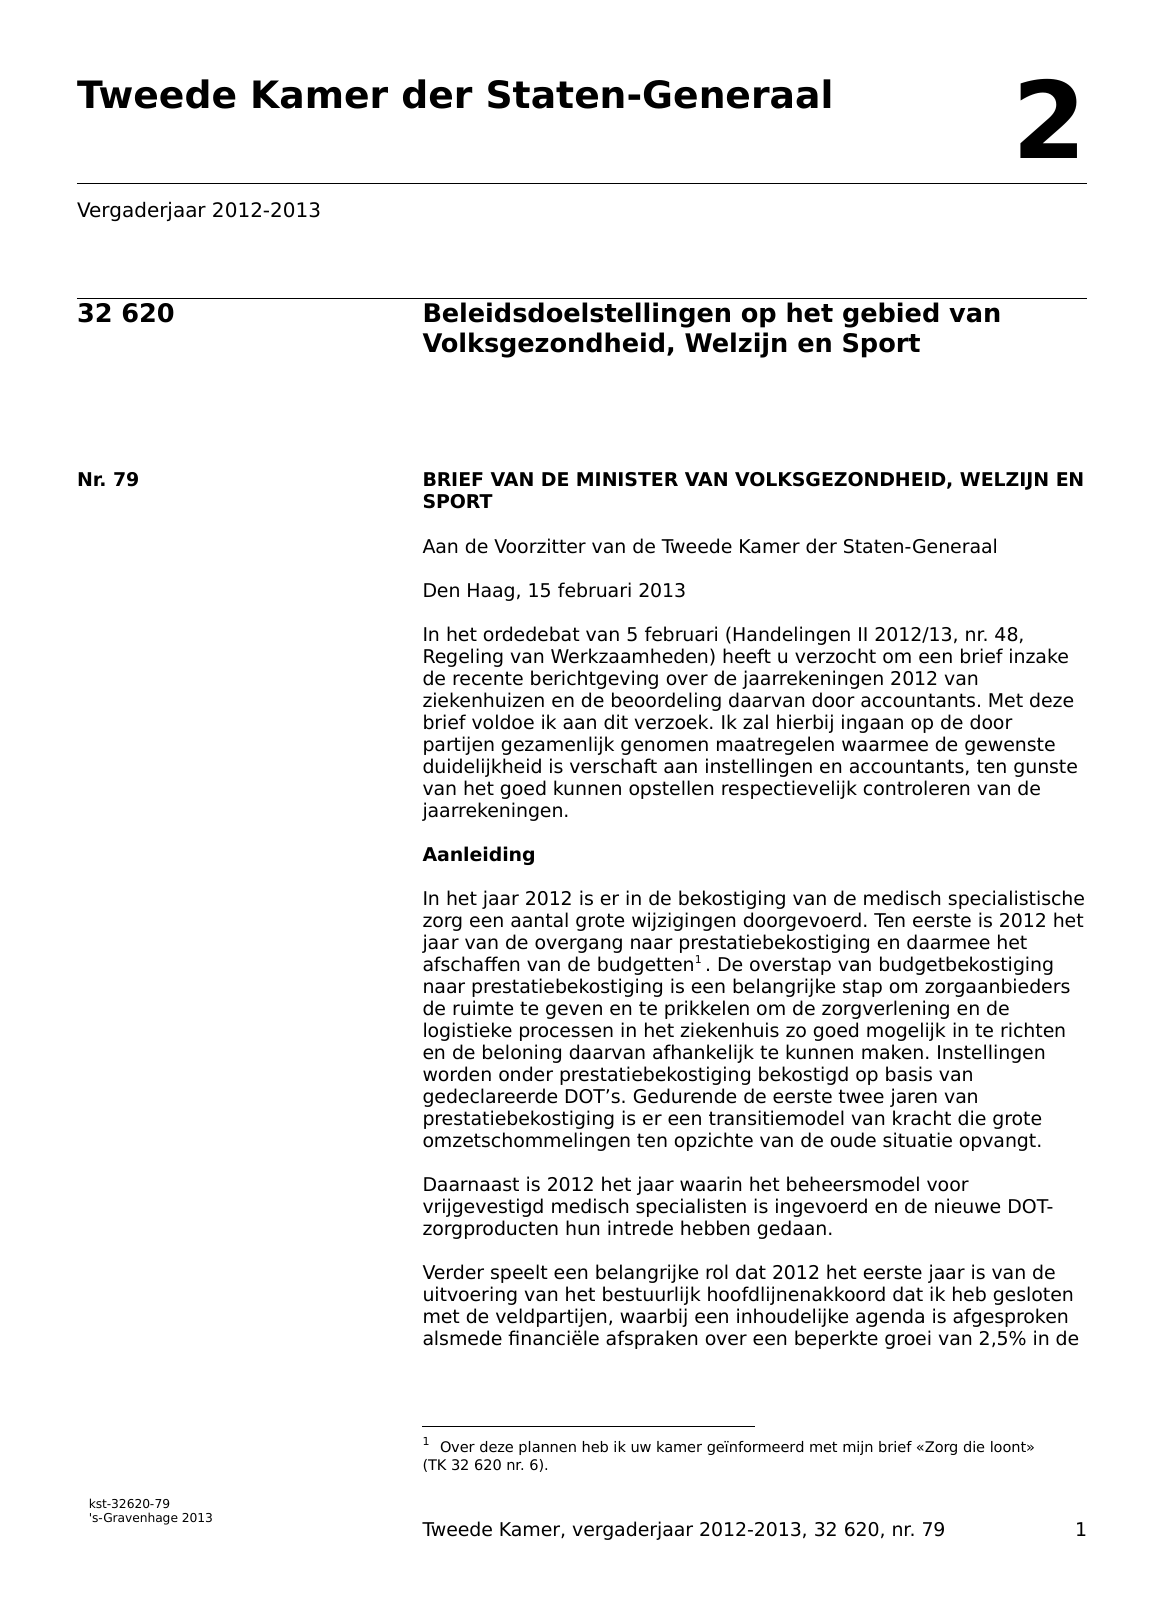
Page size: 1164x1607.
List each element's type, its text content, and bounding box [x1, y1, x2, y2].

text 's-Gravenhage 2013 [88, 1511, 323, 1525]
text Aan de Voorzitter van de Tweede Kamer der Staten-Generaal [422, 536, 1087, 557]
text Daarnaast is 2012 het jaar waarin het beheersmodel voor vrijgevestigd medisch specialisten is ingevoerd en de nieuwe DOT-zorgproducten hun intrede hebben gedaan. [422, 1174, 1087, 1240]
table_header Tweede Kamer der Staten-Generaal [77, 59, 886, 183]
table_header 2 [886, 59, 1087, 183]
text In het ordedebat van 5 februari (Handelingen II 2012/13, nr. 48, Regeling van Werkzaamheden) heeft u verzocht om een brief inzake de recente berichtgeving over de jaarrekeningen 2012 van ziekenhuizen en de beoordeling daarvan door accountants. Met deze brief voldoe ik aan dit verzoek. Ik zal hierbij ingaan op de door partijen gezamenlijk genomen maatregelen waarmee de gewenste duidelijkheid is verschaft aan instellingen en accountants, ten gunste van het goed kunnen opstellen respectievelijk controleren van de jaarrekeningen. [422, 624, 1087, 822]
text kst-32620-79 [88, 1497, 323, 1511]
subtitle Nr. 79 BRIEF VAN DE MINISTER VAN VOLKSGEZONDHEID, WELZIJN EN SPORT [77, 469, 1087, 513]
subtitle 32 620 Beleidsdoelstellingen op het gebied van Volksgezondheid, Welzijn en Sport [77, 299, 1087, 358]
table_cell Vergaderjaar 2012-2013 [77, 184, 1087, 298]
text In het jaar 2012 is er in de bekostiging van de medisch specialistische zorg een aantal grote wijzigingen doorgevoerd. Ten eerste is 2012 het jaar van de overgang naar prestatiebekostiging en daarmee het afschaffen van de budgetten. De overstap van budgetbekostiging naar prestatiebekostiging is een belangrijke stap om zorgaanbieders de ruimte te geven en te prikkelen om de zorgverlening en de logistieke processen in het ziekenhuis zo goed mogelijk in te richten en de beloning daarvan afhankelijk te kunnen maken. Instellingen worden onder prestatiebekostiging bekostigd op basis van gedeclareerde DOT’s. Gedurende de eerste twee jaren van prestatiebekostiging is er een transitiemodel van kracht die grote omzetschommelingen ten opzichte van de oude situatie opvangt. [422, 888, 1087, 1152]
text (TK 32 620 nr. 6). [422, 1457, 1087, 1474]
text Over deze plannen heb ik uw kamer geïnformeerd met mijn brief «Zorg die loont» [422, 1435, 1087, 1457]
subtitle Aanleiding [422, 844, 1087, 866]
text Den Haag, 15 februari 2013 [422, 580, 1087, 602]
text Verder speelt een belangrijke rol dat 2012 het eerste jaar is van de uitvoering van het bestuurlijk hoofdlijnenakkoord dat ik heb gesloten met de veldpartijen, waarbij een inhoudelijke agenda is afgesproken alsmede financiële afspraken over een beperkte groei van 2,5% in de [422, 1262, 1087, 1350]
